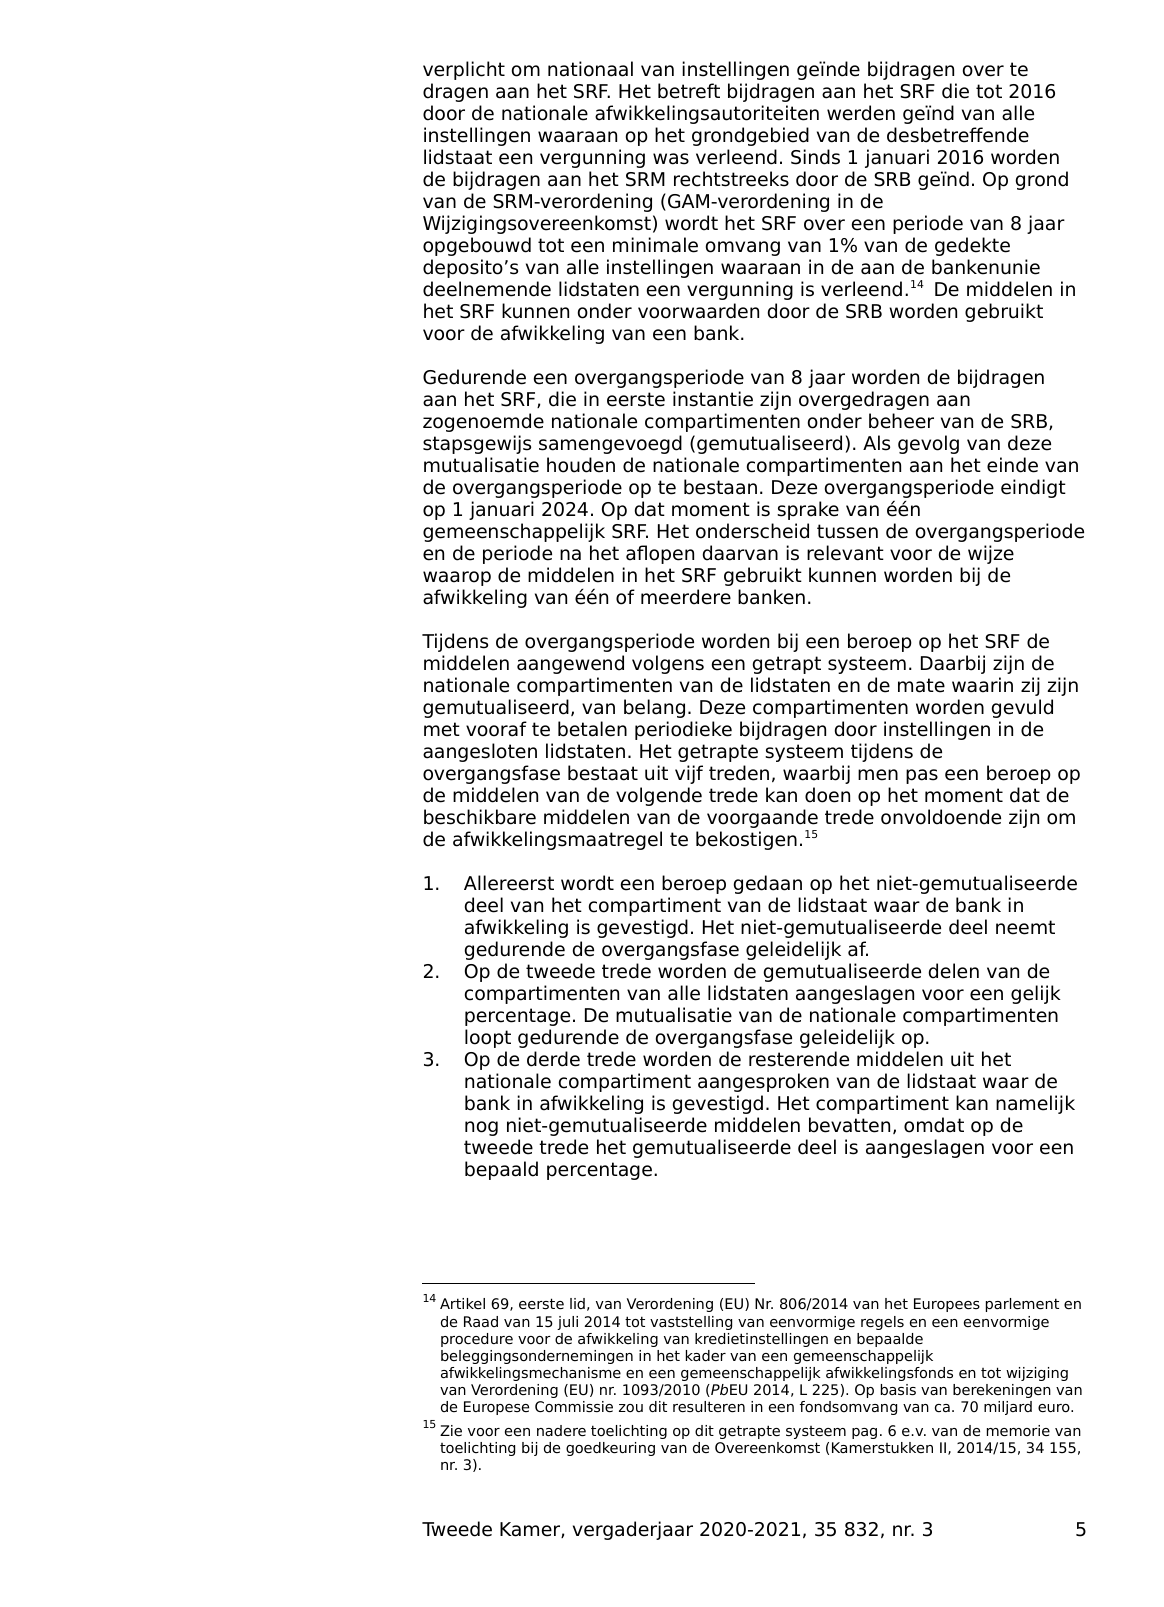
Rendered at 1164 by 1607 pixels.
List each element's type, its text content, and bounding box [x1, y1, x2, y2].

text Tijdens de overgangsperiode worden bij een beroep op het SRF de middelen aangewend volgens een getrapt systeem. Daarbij zijn de nationale compartimenten van de lidstaten en de mate waarin zij zijn gemutualiseerd, van belang. Deze compartimenten worden gevuld met vooraf te betalen periodieke bijdragen door instellingen in de aangesloten lidstaten. Het getrapte systeem tijdens de overgangsfase bestaat uit vijf treden, waarbij men pas een beroep op de middelen van de volgende trede kan doen op het moment dat de beschikbare middelen van de voorgaande trede onvoldoende zijn om de afwikkelingsmaatregel te bekostigen. [422, 631, 1087, 851]
text Zie voor een nadere toelichting op dit getrapte systeem pag. 6 e.v. van de memorie van toelichting bij de goedkeuring van de Overeenkomst (Kamerstukken II, 2014/15, 34 155, nr. 3). [422, 1418, 1087, 1474]
text 2. Op de tweede trede worden de gemutualiseerde delen van de compartimenten van alle lidstaten aangeslagen voor een gelijk percentage. De mutualisatie van de nationale compartimenten loopt gedurende de overgangsfase geleidelijk op. [422, 961, 1087, 1049]
text 3. Op de derde trede worden de resterende middelen uit het nationale compartiment aangesproken van de lidstaat waar de bank in afwikkeling is gevestigd. Het compartiment kan namelijk nog niet-gemutualiseerde middelen bevatten, omdat op de tweede trede het gemutualiseerde deel is aangeslagen voor een bepaald percentage. [422, 1049, 1087, 1181]
text Gedurende een overgangsperiode van 8 jaar worden de bijdragen aan het SRF, die in eerste instantie zijn overgedragen aan zogenoemde nationale compartimenten onder beheer van de SRB, stapsgewijs samengevoegd (gemutualiseerd). Als gevolg van deze mutualisatie houden de nationale compartimenten aan het einde van de overgangsperiode op te bestaan. Deze overgangsperiode eindigt op 1 januari 2024. Op dat moment is sprake van één gemeenschappelijk SRF. Het onderscheid tussen de overgangsperiode en de periode na het aflopen daarvan is relevant voor de wijze waarop de middelen in het SRF gebruikt kunnen worden bij de afwikkeling van één of meerdere banken. [422, 367, 1087, 609]
text verplicht om nationaal van instellingen geïnde bijdragen over te dragen aan het SRF. Het betreft bijdragen aan het SRF die tot 2016 door de nationale afwikkelingsautoriteiten werden geïnd van alle instellingen waaraan op het grondgebied van de desbetreffende lidstaat een vergunning was verleend. Sinds 1 januari 2016 worden de bijdragen aan het SRM rechtstreeks door de SRB geïnd. Op grond van de SRM-verordening (GAM-verordening in de Wijzigingsovereenkomst) wordt het SRF over een periode van 8 jaar opgebouwd tot een minimale omvang van 1% van de gedekte deposito’s van alle instellingen waaraan in de aan de bankenunie deelnemende lidstaten een vergunning is verleend. De middelen in het SRF kunnen onder voorwaarden door de SRB worden gebruikt voor de afwikkeling van een bank. [422, 59, 1087, 345]
text Artikel 69, eerste lid, van Verordening (EU) Nr. 806/2014 van het Europees parlement en de Raad van 15 juli 2014 tot vaststelling van eenvormige regels en een eenvormige procedure voor de afwikkeling van kredietinstellingen en bepaalde beleggingsondernemingen in het kader van een gemeenschappelijk afwikkelingsmechanisme en een gemeenschappelijk afwikkelingsfonds en tot wijziging van Verordening (EU) nr. 1093/2010 (PbEU 2014, L 225). Op basis van berekeningen van de Europese Commissie zou dit resulteren in een fondsomvang van ca. 70 miljard euro. [422, 1292, 1087, 1416]
text 1. Allereerst wordt een beroep gedaan op het niet-gemutualiseerde deel van het compartiment van de lidstaat waar de bank in afwikkeling is gevestigd. Het niet-gemutualiseerde deel neemt gedurende de overgangsfase geleidelijk af. [422, 873, 1087, 961]
